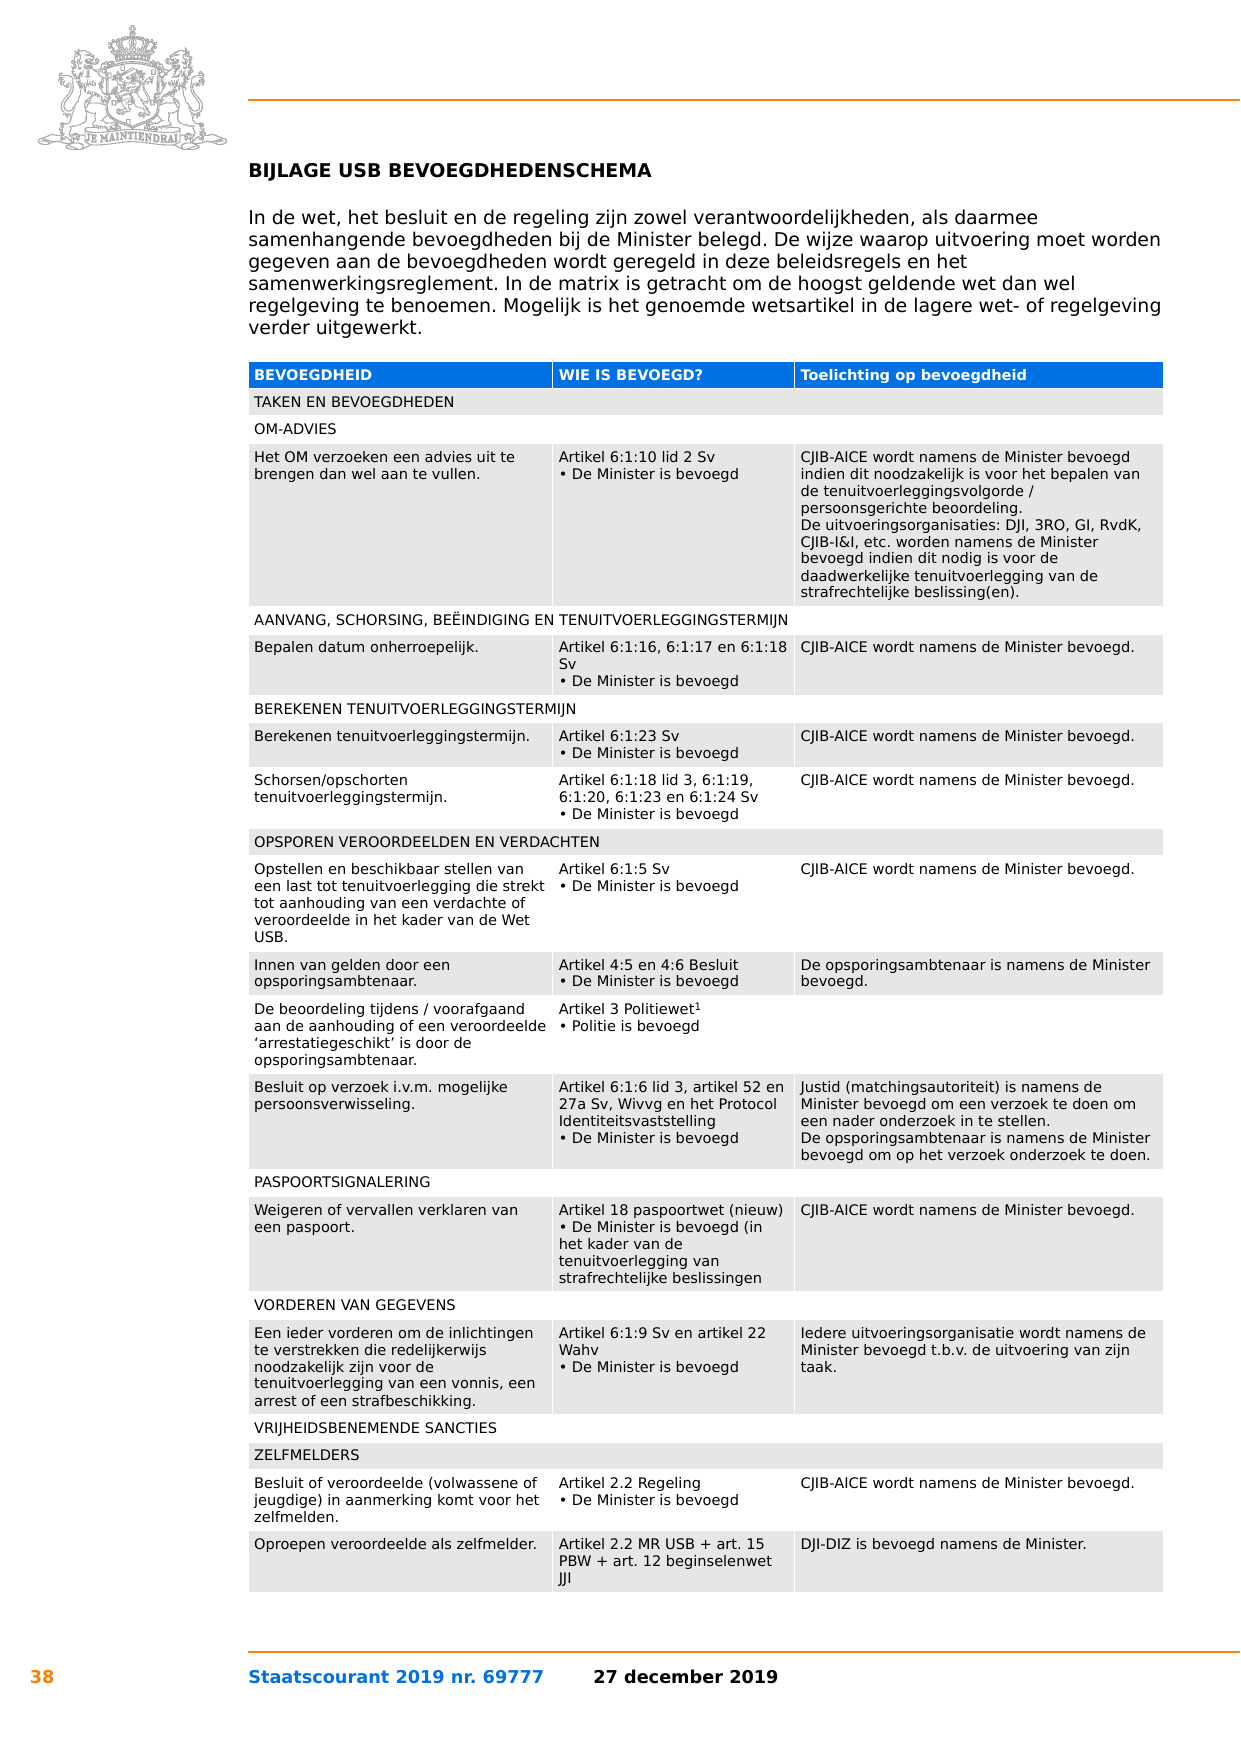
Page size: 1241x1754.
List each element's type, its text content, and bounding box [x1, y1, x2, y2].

table_header BEVOEGDHEID [249, 362, 552, 388]
table_cell Weigeren of vervallen verklaren van een paspoort. [249, 1197, 552, 1291]
table_cell AANVANG, SCHORSING, BEËINDIGING EN TENUITVOERLEGGINGSTERMIJN [249, 607, 1163, 633]
table_cell OPSPOREN VEROORDEELDEN EN VERDACHTEN [249, 829, 1163, 855]
table_cell Artikel 6:1:18 lid 3, 6:1:19, 6:1:20, 6:1:23 en 6:1:24 Sv • De Minister is bevoegd [553, 768, 794, 828]
table_cell Artikel 6:1:16, 6:1:17 en 6:1:18 Sv • De Minister is bevoegd [553, 635, 794, 695]
table_cell CJIB-AICE wordt namens de Minister bevoegd. [795, 856, 1163, 951]
table_cell Artikel 18 paspoortwet (nieuw) • De Minister is bevoegd (in het kader van de tenuitvoerlegging van strafrechtelijke beslissingen [553, 1197, 794, 1291]
table_cell CJIB-AICE wordt namens de Minister bevoegd indien dit noodzakelijk is voor het bepalen van de tenuitvoerleggingsvolgorde / persoonsgerichte beoordeling. De uitvoeringsorganisaties: DJI, 3RO, GI, RvdK, CJIB-I&I, etc. worden namens de Minister bevoegd indien dit nodig is voor de daadwerkelijke tenuitvoerlegging van de strafrechtelijke beslissing(en). [795, 444, 1163, 606]
table_cell CJIB-AICE wordt namens de Minister bevoegd. [795, 1470, 1163, 1530]
text In de wet, het besluit en de regeling zijn zowel verantwoordelijkheden, als daarmee samenhangende bevoegdheden bij de Minister belegd. De wijze waarop uitvoering moet worden gegeven aan de bevoegdheden wordt geregeld in deze beleidsregels en het samenwerkingsreglement. In de matrix is getracht om de hoogst geldende wet dan wel regelgeving te benoemen. Mogelijk is het genoemde wetsartikel in de lagere wet- of regelgeving verder uitgewerkt. [248, 207, 1163, 339]
table_cell Artikel 2.2 Regeling • De Minister is bevoegd [553, 1470, 794, 1530]
table_cell OM-ADVIES [249, 416, 1163, 443]
table_cell Schorsen/opschorten tenuitvoerleggingstermijn. [249, 768, 552, 828]
picture [38, 25, 227, 150]
table_cell Iedere uitvoeringsorganisatie wordt namens de Minister bevoegd t.b.v. de uitvoering van zijn taak. [795, 1320, 1163, 1414]
subtitle BIJLAGE USB BEVOEGDHEDENSCHEMA [248, 160, 1163, 182]
table_cell Artikel 6:1:10 lid 2 Sv • De Minister is bevoegd [553, 444, 794, 606]
table_cell Artikel 2.2 MR USB + art. 15 PBW + art. 12 beginselenwet JJI [553, 1531, 794, 1592]
table_cell De beoordeling tijdens / voorafgaand aan de aanhouding of een veroordeelde ‘arrestatiegeschikt’ is door de opsporingsambtenaar. [249, 996, 552, 1073]
table_cell TAKEN EN BEVOEGDHEDEN [249, 389, 1163, 415]
table_cell Artikel 6:1:23 Sv • De Minister is bevoegd [553, 723, 794, 767]
table_cell CJIB-AICE wordt namens de Minister bevoegd. [795, 1197, 1163, 1291]
table_cell PASPOORTSIGNALERING [249, 1170, 1163, 1196]
table_cell De opsporingsambtenaar is namens de Minister bevoegd. [795, 952, 1163, 995]
table_cell Een ieder vorderen om de inlichtingen te verstrekken die redelijkerwijs noodzakelijk zijn voor de tenuitvoerlegging van een vonnis, een arrest of een strafbeschikking. [249, 1320, 552, 1414]
table_header Toelichting op bevoegdheid [795, 362, 1163, 388]
table_cell Besluit op verzoek i.v.m. mogelijke persoonsverwisseling. [249, 1074, 552, 1169]
table_cell Bepalen datum onherroepelijk. [249, 635, 552, 695]
table_cell Het OM verzoeken een advies uit te brengen dan wel aan te vullen. [249, 444, 552, 606]
table_cell Artikel 6:1:9 Sv en artikel 22 Wahv • De Minister is bevoegd [553, 1320, 794, 1414]
table_cell ZELFMELDERS [249, 1443, 1163, 1469]
table_cell Opstellen en beschikbaar stellen van een last tot tenuitvoerlegging die strekt tot aanhouding van een verdachte of veroordeelde in het kader van de Wet USB. [249, 856, 552, 951]
table_cell CJIB-AICE wordt namens de Minister bevoegd. [795, 635, 1163, 695]
table_cell VORDEREN VAN GEGEVENS [249, 1293, 1163, 1319]
table_cell VRIJHEIDSBENEMENDE SANCTIES [249, 1415, 1163, 1441]
table_cell [795, 996, 1163, 1073]
table_cell Artikel 6:1:6 lid 3, artikel 52 en 27a Sv, Wivvg en het Protocol Identiteitsvaststelling • De Minister is bevoegd [553, 1074, 794, 1169]
table_cell CJIB-AICE wordt namens de Minister bevoegd. [795, 768, 1163, 828]
table_cell Besluit of veroordeelde (volwassene of jeugdige) in aanmerking komt voor het zelfmelden. [249, 1470, 552, 1530]
table_cell Innen van gelden door een opsporingsambtenaar. [249, 952, 552, 995]
table_cell Oproepen veroordeelde als zelfmelder. [249, 1531, 552, 1592]
table_cell BEREKENEN TENUITVOERLEGGINGSTERMIJN [249, 696, 1163, 722]
table_cell Artikel 3 Politiewet1 • Politie is bevoegd [553, 996, 794, 1073]
table_cell Artikel 6:1:5 Sv • De Minister is bevoegd [553, 856, 794, 951]
table_header WIE IS BEVOEGD? [553, 362, 794, 388]
table_cell Berekenen tenuitvoerleggingstermijn. [249, 723, 552, 767]
table_cell DJI-DIZ is bevoegd namens de Minister. [795, 1531, 1163, 1592]
table_cell CJIB-AICE wordt namens de Minister bevoegd. [795, 723, 1163, 767]
table_cell Justid (matchingsautoriteit) is namens de Minister bevoegd om een verzoek te doen om een nader onderzoek in te stellen. De opsporingsambtenaar is namens de Minister bevoegd om op het verzoek onderzoek te doen. [795, 1074, 1163, 1169]
table_cell Artikel 4:5 en 4:6 Besluit • De Minister is bevoegd [553, 952, 794, 995]
